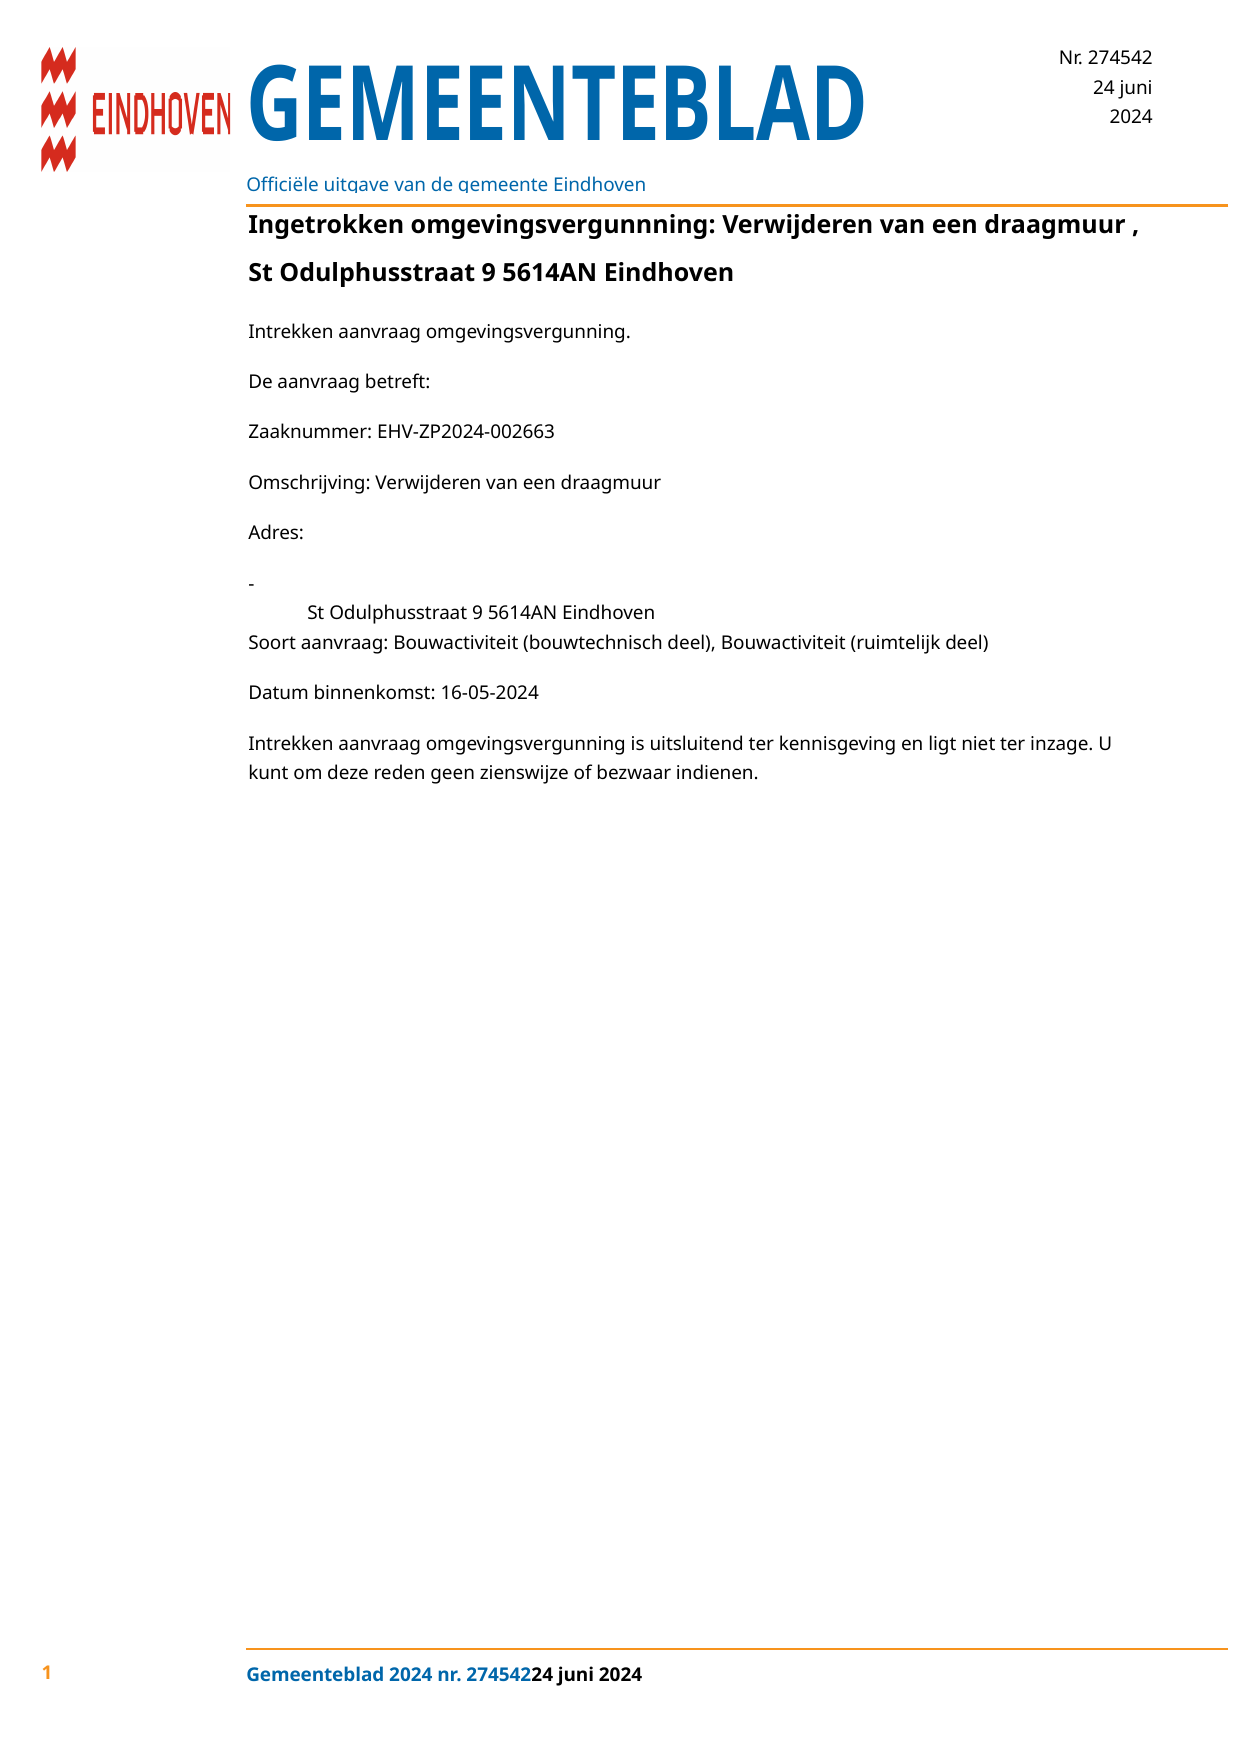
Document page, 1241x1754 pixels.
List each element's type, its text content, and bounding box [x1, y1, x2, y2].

text Datum binnenkomst: 16-05-2024 [248, 679, 1152, 705]
text Ingetrokken omgevingsvergunnning: Verwijderen van een draagmuur , St Odulphusstraat 9 5614AN Eindhoven [248, 207, 1152, 288]
text De aanvraag betreft: [248, 368, 1152, 394]
text Intrekken aanvraag omgevingsvergunning is uitsluitend ter kennisgeving en ligt niet ter inzage. U kunt om deze reden geen zienswijze of bezwaar indienen. [248, 730, 1152, 785]
text Adres: [248, 519, 1152, 545]
list St Odulphusstraat 9 5614AN Eindhoven [248, 599, 1152, 625]
text Soort aanvraag: Bouwactiviteit (bouwtechnisch deel), Bouwactiviteit (ruimtelijk deel) [248, 629, 1152, 655]
text Intrekken aanvraag omgevingsvergunning. [248, 318, 1152, 344]
text Omschrijving: Verwijderen van een draagmuur [248, 469, 1152, 495]
text Zaaknummer: EHV-ZP2024-002663 [248, 419, 1152, 444]
picture [41, 47, 231, 172]
